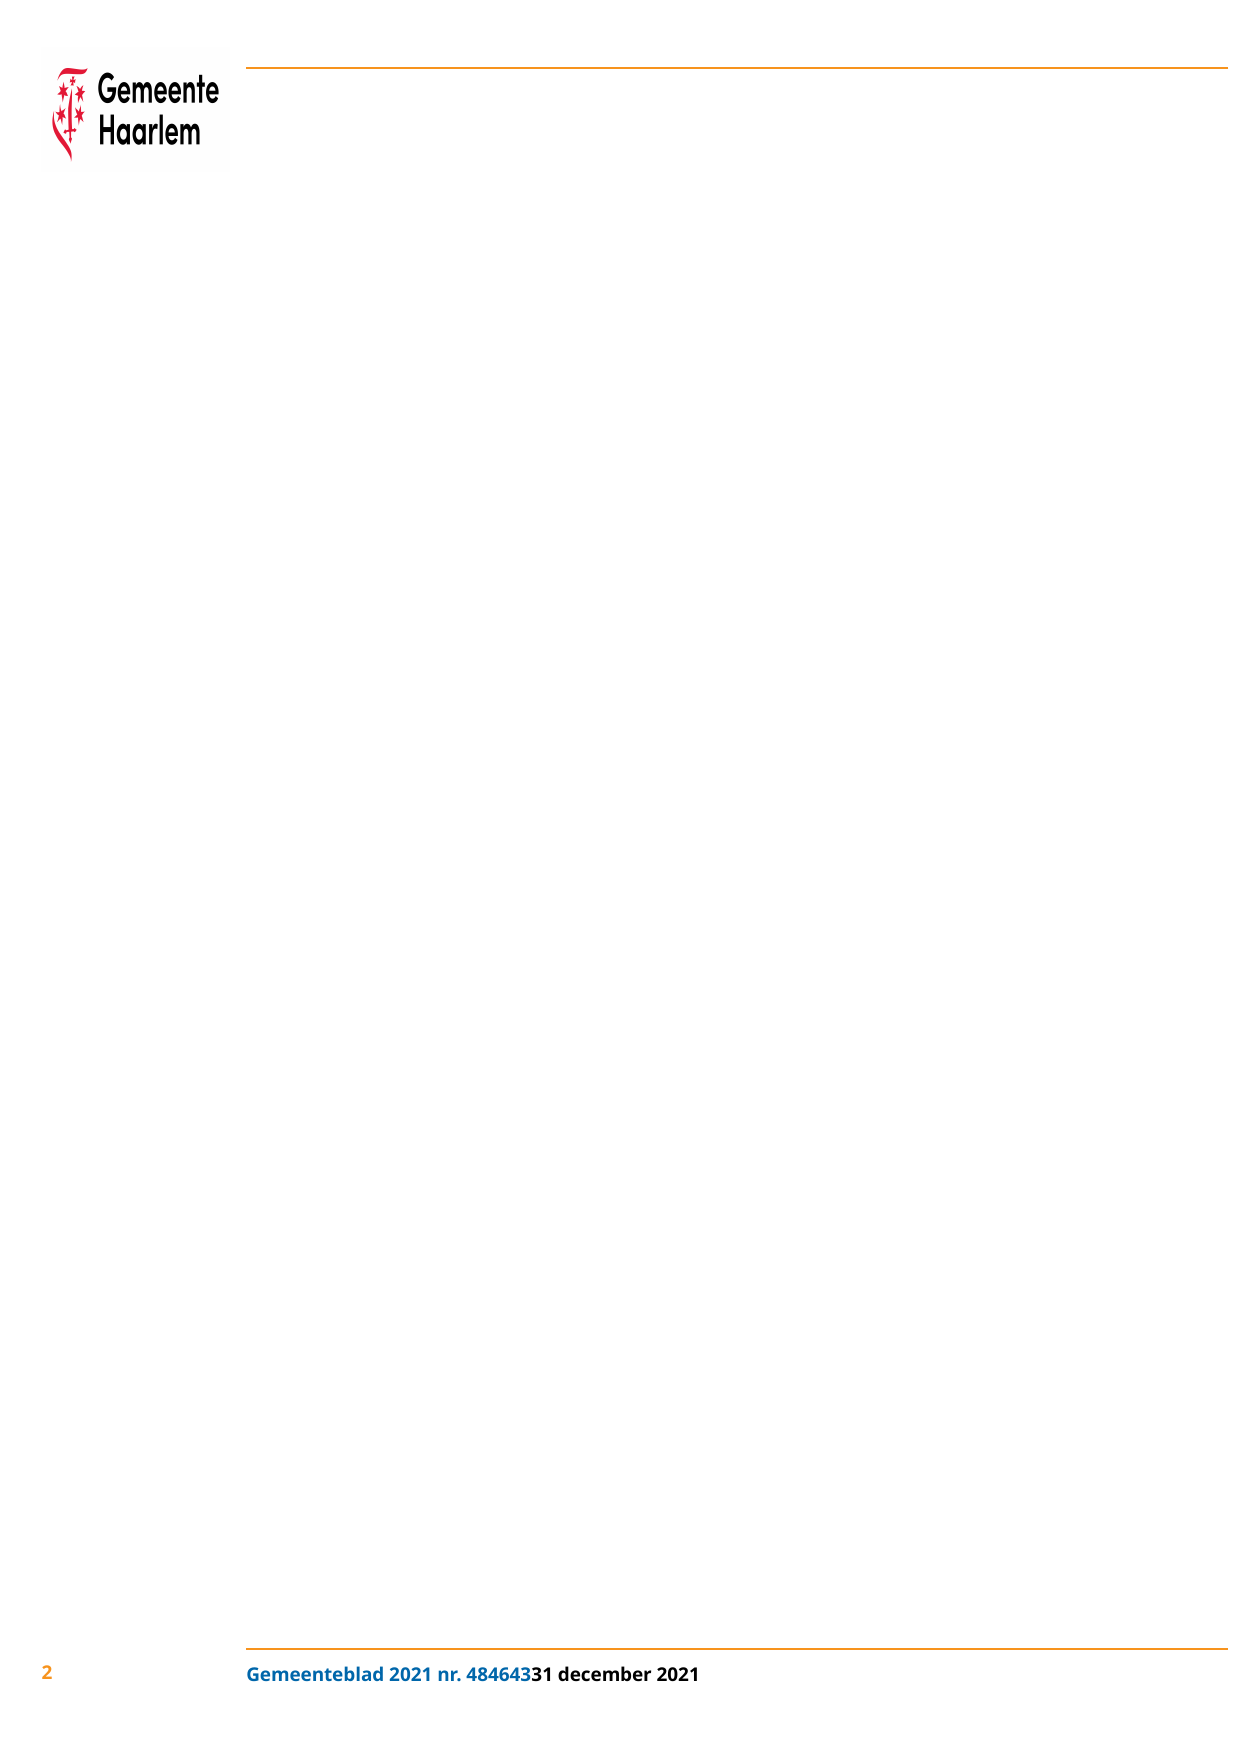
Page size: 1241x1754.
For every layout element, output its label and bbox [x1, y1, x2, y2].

picture [41, 47, 231, 172]
